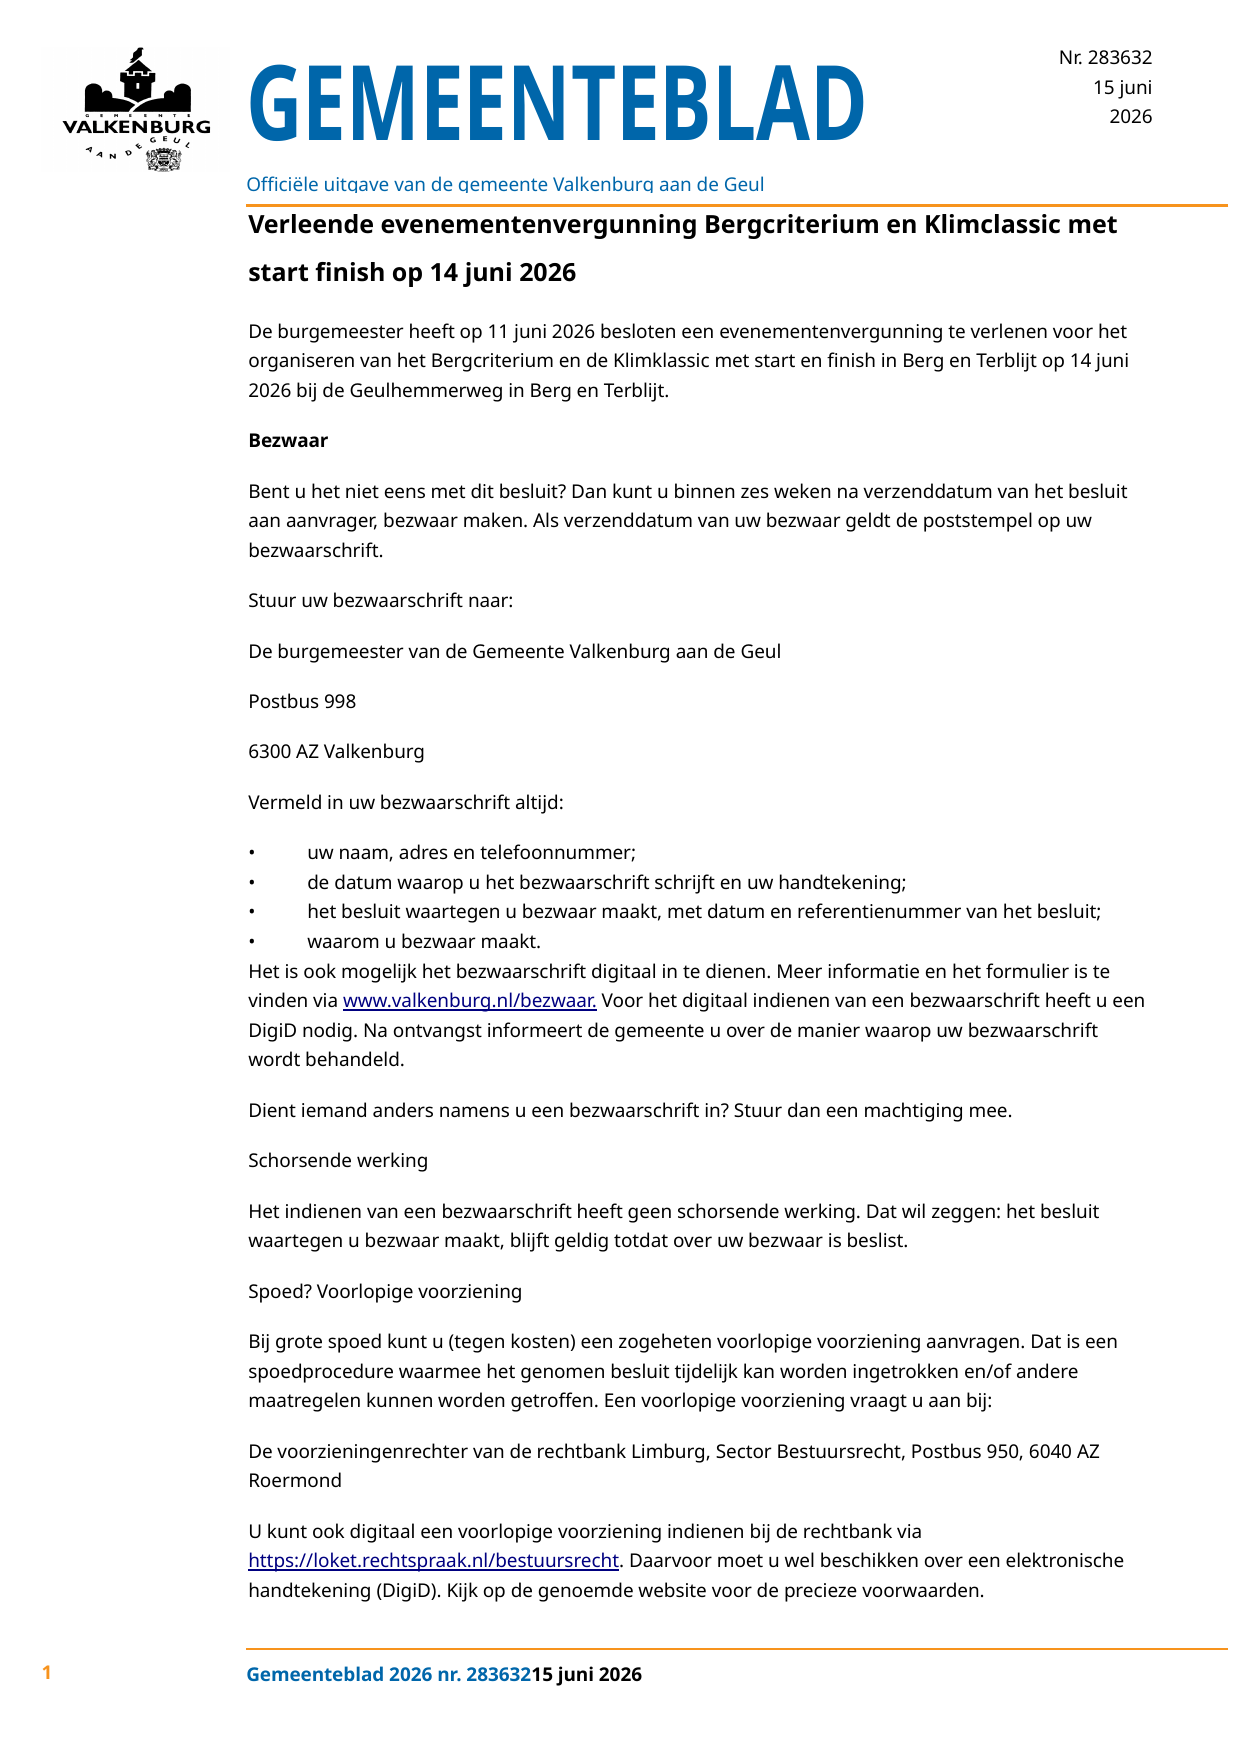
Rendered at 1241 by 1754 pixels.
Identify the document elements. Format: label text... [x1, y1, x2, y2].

list het besluit waartegen u bezwaar maakt, met datum en referentienummer van het besluit; [248, 899, 1152, 924]
list de datum waarop u het bezwaarschrift schrijft en uw handtekening; [248, 869, 1152, 895]
text Het indienen van een bezwaarschrift heeft geen schorsende werking. Dat wil zeggen: het besluit waartegen u bezwaar maakt, blijft geldig totdat over uw bezwaar is beslist. [248, 1198, 1152, 1253]
text Schorsende werking [248, 1147, 1152, 1173]
list waarom u bezwaar maakt. [248, 928, 1152, 954]
text 6300 AZ Valkenburg [248, 739, 1152, 764]
text Bent u het niet eens met dit besluit? Dan kunt u binnen zes weken na verzenddatum van het besluit aan aanvrager, bezwaar maken. Als verzenddatum van uw bezwaar geldt de poststempel op uw bezwaarschrift. [248, 478, 1152, 563]
text U kunt ook digitaal een voorlopige voorziening indienen bij de rechtbank via https://loket.rechtspraak.nl/bestuursrecht. Daarvoor moet u wel beschikken over een elektronische handtekening (DigiD). Kijk op de genoemde website voor de precieze voorwaarden. [248, 1518, 1152, 1603]
text De burgemeester heeft op 11 juni 2026 besloten een evenementenvergunning te verlenen voor het organiseren van het Bergcriterium en de Klimklassic met start en finish in Berg en Terblijt op 14 juni 2026 bij de Geulhemmerweg in Berg en Terblijt. [248, 318, 1152, 403]
text Spoed? Voorlopige voorziening [248, 1278, 1152, 1304]
text De burgemeester van de Gemeente Valkenburg aan de Geul [248, 638, 1152, 664]
text Vermeld in uw bezwaarschrift altijd: [248, 789, 1152, 815]
list uw naam, adres en telefoonnummer; [248, 839, 1152, 865]
picture [41, 47, 231, 172]
text Stuur uw bezwaarschrift naar: [248, 587, 1152, 613]
text Bij grote spoed kunt u (tegen kosten) een zogeheten voorlopige voorziening aanvragen. Dat is een spoedprocedure waarmee het genomen besluit tijdelijk kan worden ingetrokken en/of andere maatregelen kunnen worden getroffen. Een voorlopige voorziening vraagt u aan bij: [248, 1328, 1152, 1413]
text Het is ook mogelijk het bezwaarschrift digitaal in te dienen. Meer informatie en het formulier is te vinden via www.valkenburg.nl/bezwaar. Voor het digitaal indienen van een bezwaarschrift heeft u een DigiD nodig. Na ontvangst informeert de gemeente u over de manier waarop uw bezwaarschrift wordt behandeld. [248, 958, 1152, 1072]
text De voorzieningenrechter van de rechtbank Limburg, Sector Bestuursrecht, Postbus 950, 6040 AZ Roermond [248, 1438, 1152, 1493]
text Postbus 998 [248, 688, 1152, 714]
text Bezwaar [248, 427, 1152, 453]
text Dient iemand anders namens u een bezwaarschrift in? Stuur dan een machtiging mee. [248, 1097, 1152, 1123]
text Verleende evenementenvergunning Bergcriterium en Klimclassic met start finish op 14 juni 2026 [248, 207, 1152, 288]
